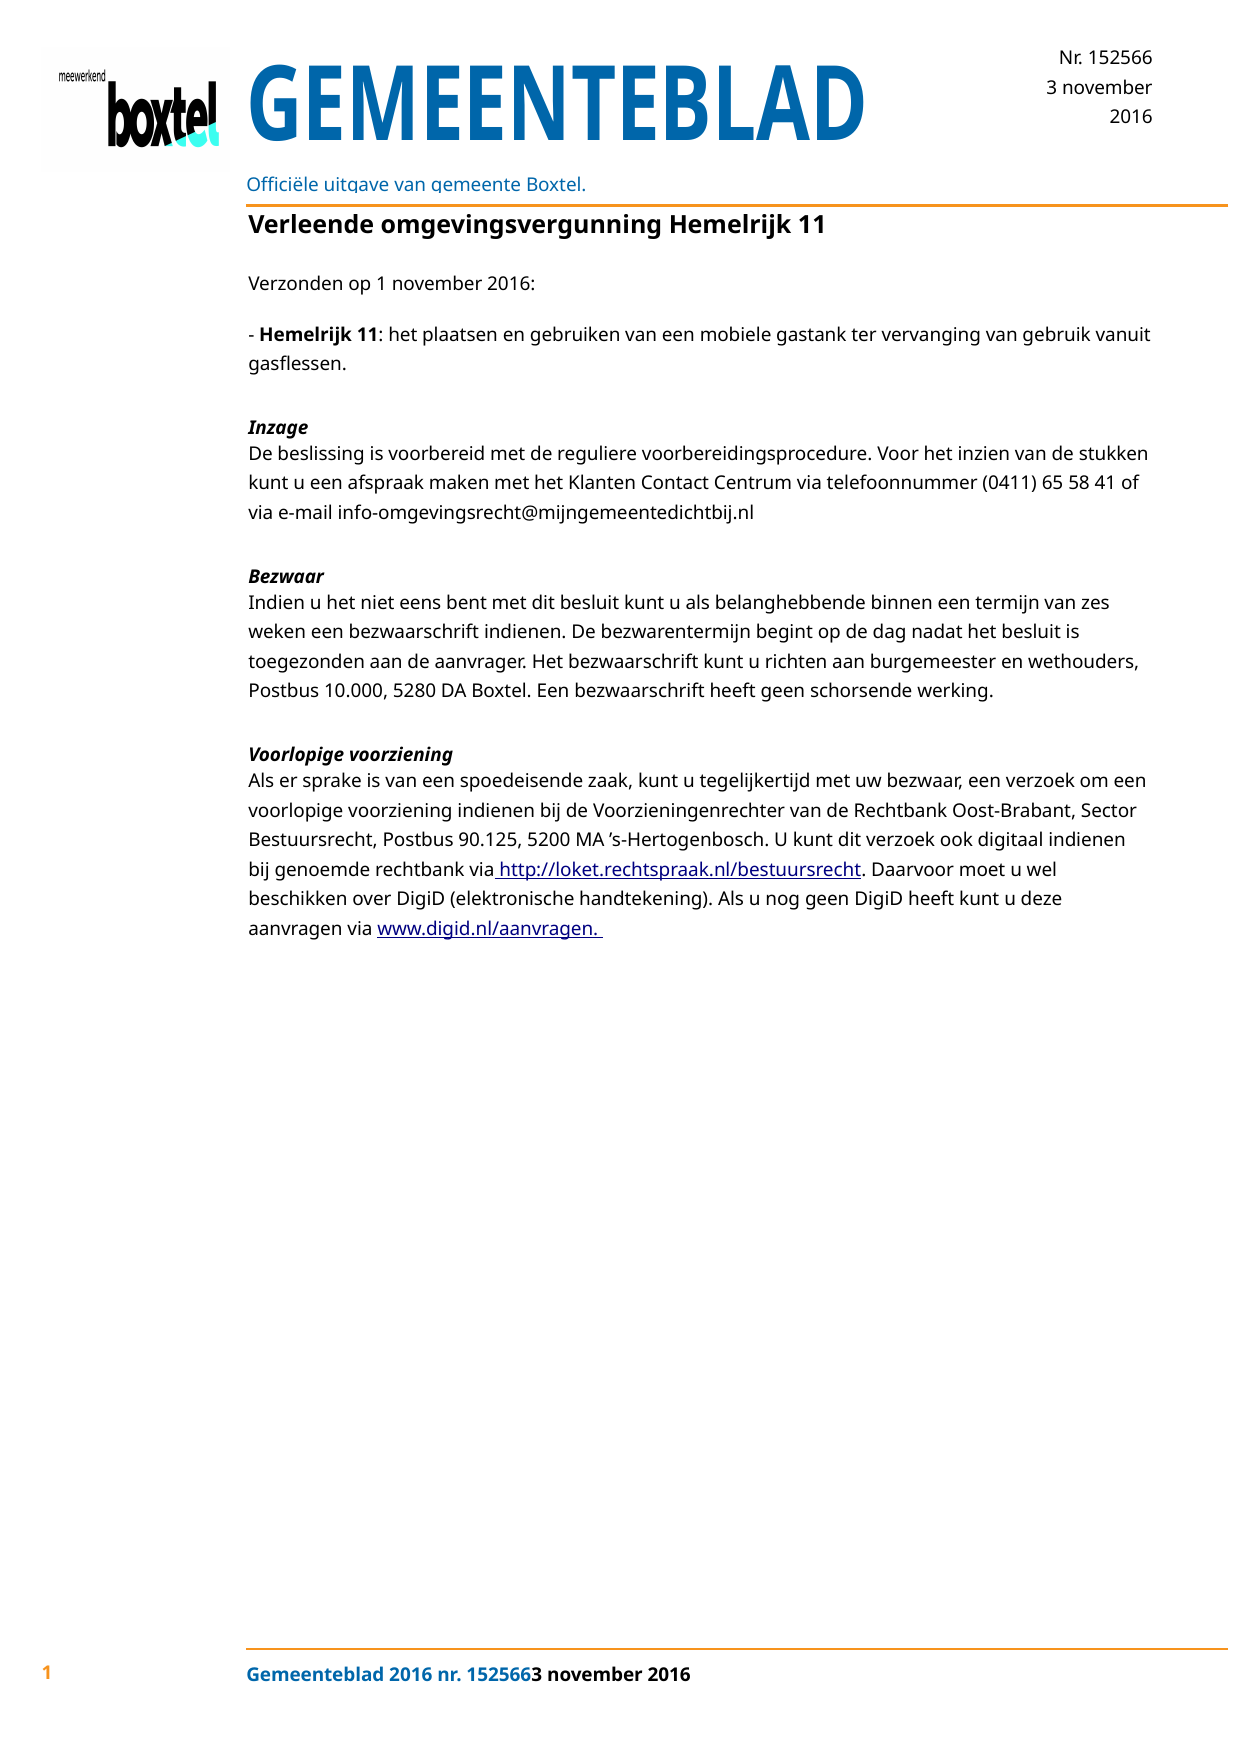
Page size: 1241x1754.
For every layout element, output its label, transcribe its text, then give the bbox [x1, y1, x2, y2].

picture [41, 47, 231, 172]
text Bezwaar [248, 563, 1152, 589]
text De beslissing is voorbereid met de reguliere voorbereidingsprocedure. Voor het inzien van de stukken kunt u een afspraak maken met het Klanten Contact Centrum via telefoonnummer (0411) 65 58 41 of via e-mail info-omgevingsrecht@mijngemeentedichtbij.nl [248, 440, 1152, 525]
text Als er sprake is van een spoedeisende zaak, kunt u tegelijkertijd met uw bezwaar, een verzoek om een voorlopige voorziening indienen bij de Voorzieningenrechter van de Rechtbank Oost-Brabant, Sector Bestuursrecht, Postbus 90.125, 5200 MA ’s-Hertogenbosch. U kunt dit verzoek ook digitaal indienen bij genoemde rechtbank via http://loket.rechtspraak.nl/bestuursrecht. Daarvoor moet u wel beschikken over DigiD (elektronische handtekening). Als u nog geen DigiD heeft kunt u deze aanvragen via www.digid.nl/aanvragen. [248, 767, 1152, 941]
text Indien u het niet eens bent met dit besluit kunt u als belanghebbende binnen een termijn van zes weken een bezwaarschrift indienen. De bezwarentermijn begint op de dag nadat het besluit is toegezonden aan de aanvrager. Het bezwaarschrift kunt u richten aan burgemeester en wethouders, Postbus 10.000, 5280 DA Boxtel. Een bezwaarschrift heeft geen schorsende werking. [248, 589, 1152, 703]
text Verzonden op 1 november 2016: [248, 270, 1152, 296]
text Inzage [248, 414, 1152, 440]
text Voorlopige voorziening [248, 742, 1152, 767]
text Verleende omgevingsvergunning Hemelrijk 11 [248, 207, 1152, 241]
text - Hemelrijk 11: het plaatsen en gebruiken van een mobiele gastank ter vervanging van gebruik vanuit gasflessen. [248, 321, 1152, 376]
